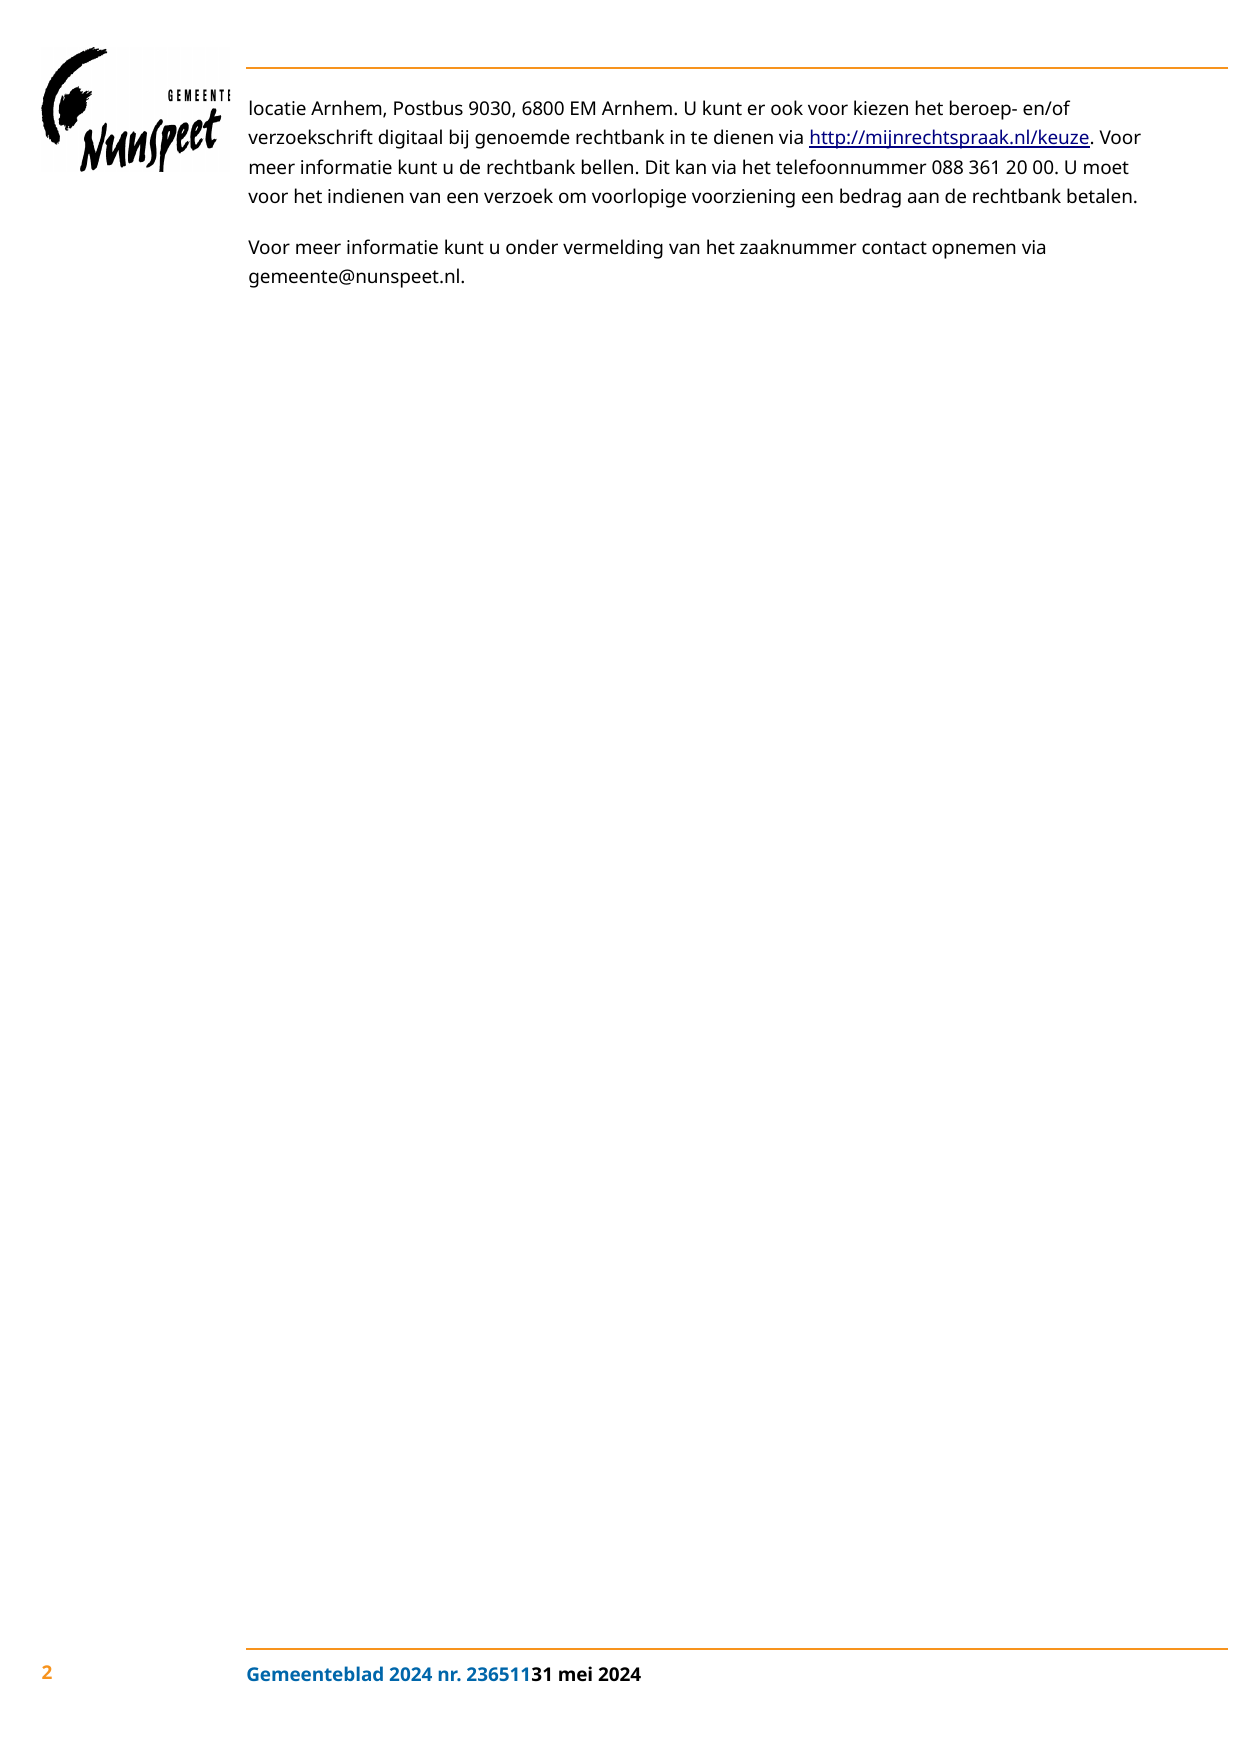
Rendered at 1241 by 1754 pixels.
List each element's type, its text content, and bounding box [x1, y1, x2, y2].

text Voor meer informatie kunt u onder vermelding van het zaaknummer contact opnemen via gemeente@nunspeet.nl. [248, 234, 1152, 289]
text locatie Arnhem, Postbus 9030, 6800 EM Arnhem. U kunt er ook voor kiezen het beroep- en/of verzoekschrift digitaal bij genoemde rechtbank in te dienen via http://mijnrechtspraak.nl/keuze. Voor meer informatie kunt u de rechtbank bellen. Dit kan via het telefoonnummer 088 361 20 00. U moet voor het indienen van een verzoek om voorlopige voorziening een bedrag aan de rechtbank betalen. [248, 95, 1152, 209]
picture [41, 47, 231, 172]
